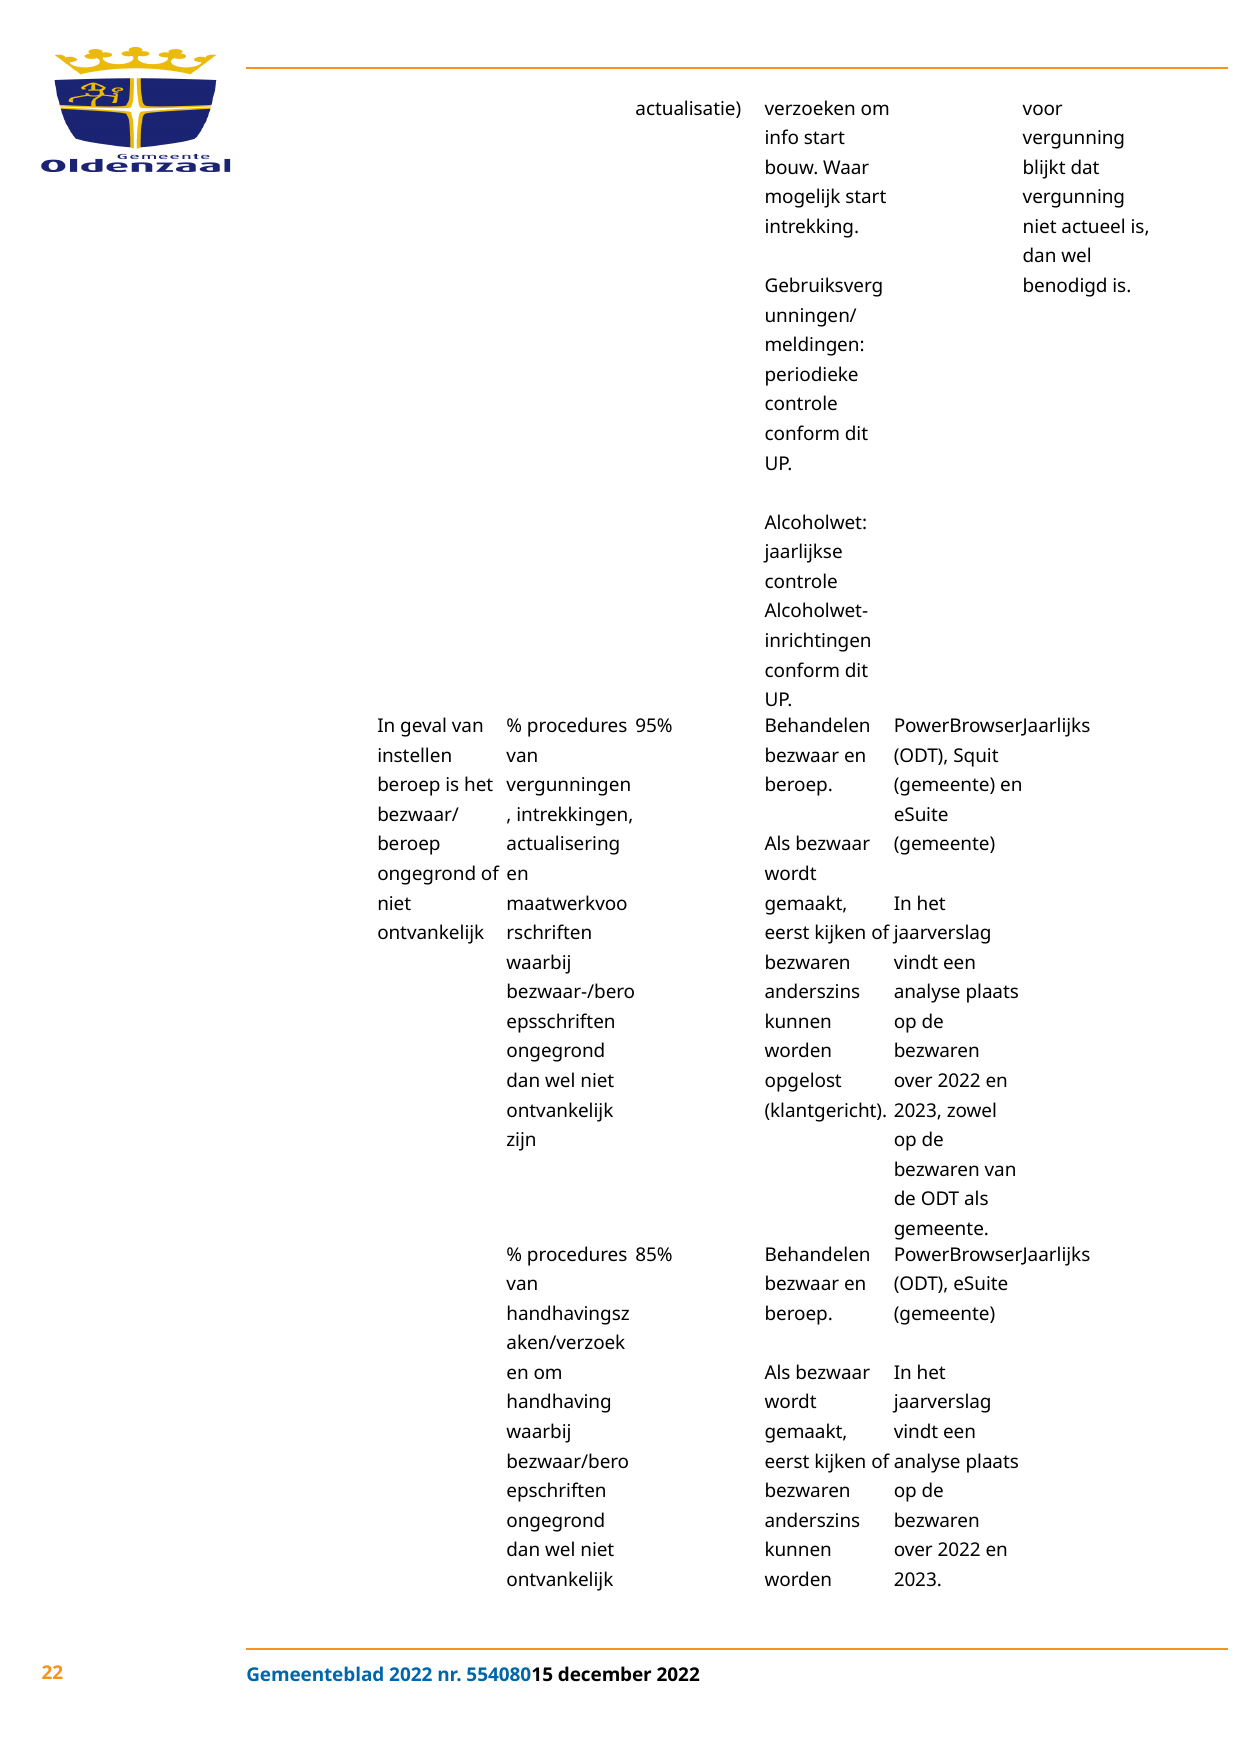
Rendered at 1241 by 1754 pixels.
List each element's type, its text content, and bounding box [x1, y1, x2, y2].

table_cell voor vergunning blijkt dat vergunning niet actueel is, dan wel benodigd is. [1023, 95, 1152, 712]
table_cell PowerBrowser (ODT), eSuite (gemeente) In het jaarverslag vindt een analyse plaats op de bezwaren over 2022 en 2023. [894, 1241, 1022, 1592]
table_cell In geval van instellen beroep is het bezwaar/ beroep ongegrond of niet ontvankelijk [377, 712, 506, 1241]
picture [41, 47, 231, 172]
table_cell Behandelen bezwaar en beroep. Als bezwaar wordt gemaakt, eerst kijken of bezwaren anderszins kunnen worden opgelost (klantgericht). [764, 712, 893, 1241]
table_cell verzoeken om info start bouw. Waar mogelijk start intrekking. Gebruiksvergunningen/ meldingen: periodieke controle conform dit UP. Alcoholwet: jaarlijkse controle Alcoholwet-inrichtingen conform dit UP. [764, 95, 893, 712]
table_cell Jaarlijks [1023, 712, 1152, 1241]
table_cell [248, 1241, 377, 1592]
table_cell Behandelen bezwaar en beroep. Als bezwaar wordt gemaakt, eerst kijken of bezwaren anderszins kunnen worden [764, 1241, 893, 1592]
table_cell [377, 95, 506, 712]
table_cell [377, 1241, 506, 1592]
table_cell [248, 712, 377, 1241]
table_cell actualisatie) [635, 95, 764, 712]
table_cell [894, 95, 1022, 712]
table_cell Jaarlijks [1023, 1241, 1152, 1592]
table_cell [248, 95, 377, 712]
table_cell % procedures van vergunningen, intrekkingen, actualisering en maatwerkvoorschriften waarbij bezwaar-/beroepsschriften ongegrond dan wel niet ontvankelijk zijn [506, 712, 635, 1241]
table_cell % procedures van handhavingszaken/verzoeken om handhaving waarbij bezwaar/beroepschriften ongegrond dan wel niet ontvankelijk [506, 1241, 635, 1592]
table_cell 85% [635, 1241, 764, 1592]
table_cell [506, 95, 635, 712]
table_cell PowerBrowser (ODT), Squit (gemeente) en eSuite (gemeente) In het jaarverslag vindt een analyse plaats op de bezwaren over 2022 en 2023, zowel op de bezwaren van de ODT als gemeente. [894, 712, 1022, 1241]
table_cell 95% [635, 712, 764, 1241]
